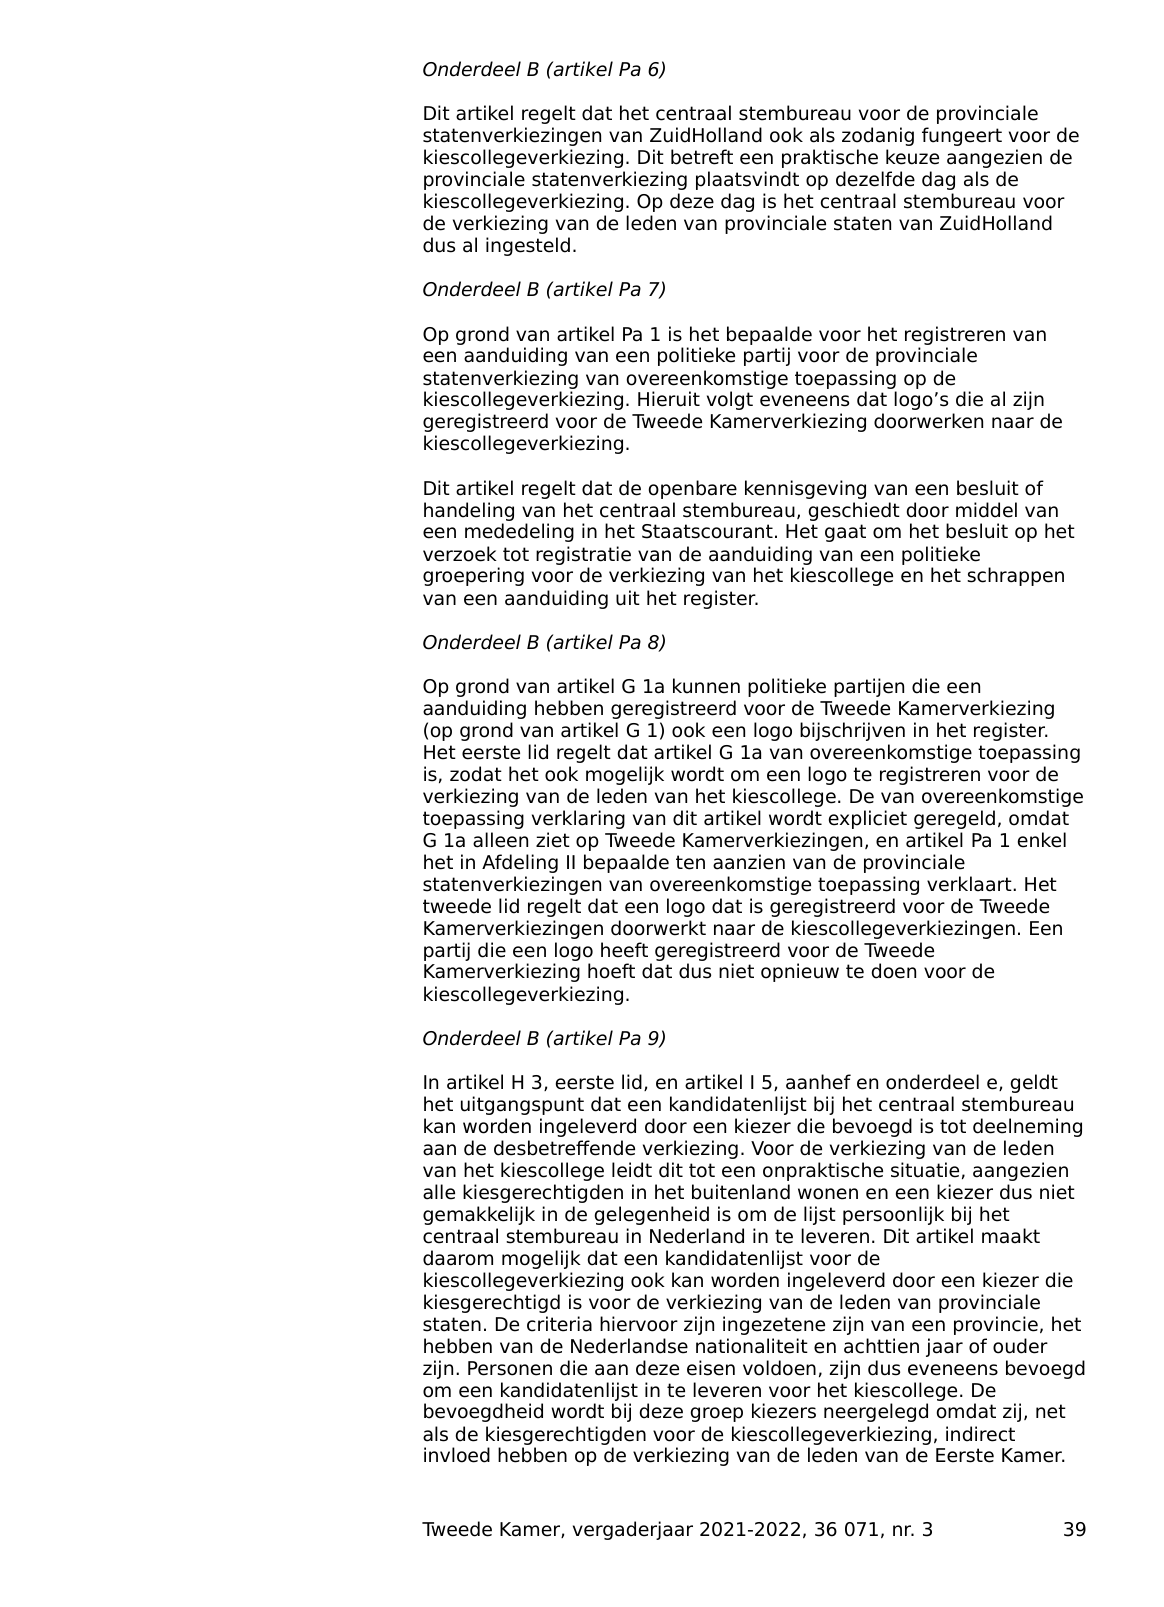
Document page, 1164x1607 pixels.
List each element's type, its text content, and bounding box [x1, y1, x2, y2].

text In artikel H 3, eerste lid, en artikel I 5, aanhef en onderdeel e, geldt het uitgangspunt dat een kandidatenlijst bij het centraal stembureau kan worden ingeleverd door een kiezer die bevoegd is tot deelneming aan de desbetreffende verkiezing. Voor de verkiezing van de leden van het kiescollege leidt dit tot een onpraktische situatie, aangezien alle kiesgerechtigden in het buitenland wonen en een kiezer dus niet gemakkelijk in de gelegenheid is om de lijst persoonlijk bij het centraal stembureau in Nederland in te leveren. Dit artikel maakt daarom mogelijk dat een kandidatenlijst voor de kiescollegeverkiezing ook kan worden ingeleverd door een kiezer die kiesgerechtigd is voor de verkiezing van de leden van provinciale staten. De criteria hiervoor zijn ingezetene zijn van een provincie, het hebben van de Nederlandse nationaliteit en achttien jaar of ouder zijn. Personen die aan deze eisen voldoen, zijn dus eveneens bevoegd om een kandidatenlijst in te leveren voor het kiescollege. De bevoegdheid wordt bij deze groep kiezers neergelegd omdat zij, net als de kiesgerechtigden voor de kiescollegeverkiezing, indirect invloed hebben op de verkiezing van de leden van de Eerste Kamer. [422, 1072, 1087, 1467]
subtitle Onderdeel B (artikel Pa 7) [422, 279, 1087, 301]
text Op grond van artikel G 1a kunnen politieke partijen die een aanduiding hebben geregistreerd voor de Tweede Kamerverkiezing (op grond van artikel G 1) ook een logo bijschrijven in het register. Het eerste lid regelt dat artikel G 1a van overeenkomstige toepassing is, zodat het ook mogelijk wordt om een logo te registreren voor de verkiezing van de leden van het kiescollege. De van overeenkomstige toepassing verklaring van dit artikel wordt expliciet geregeld, omdat G 1a alleen ziet op Tweede Kamerverkiezingen, en artikel Pa 1 enkel het in Afdeling II bepaalde ten aanzien van de provinciale statenverkiezingen van overeenkomstige toepassing verklaart. Het tweede lid regelt dat een logo dat is geregistreerd voor de Tweede Kamerverkiezingen doorwerkt naar de kiescollegeverkiezingen. Een partij die een logo heeft geregistreerd voor de Tweede Kamerverkiezing hoeft dat dus niet opnieuw te doen voor de kiescollegeverkiezing. [422, 676, 1087, 1005]
subtitle Onderdeel B (artikel Pa 8) [422, 632, 1087, 653]
text Dit artikel regelt dat de openbare kennisgeving van een besluit of handeling van het centraal stembureau, geschiedt door middel van een mededeling in het Staatscourant. Het gaat om het besluit op het verzoek tot registratie van de aanduiding van een politieke groepering voor de verkiezing van het kiescollege en het schrappen van een aanduiding uit het register. [422, 477, 1087, 609]
text Dit artikel regelt dat het centraal stembureau voor de provinciale statenverkiezingen van ZuidHolland ook als zodanig fungeert voor de kiescollegeverkiezing. Dit betreft een praktische keuze aangezien de provinciale statenverkiezing plaatsvindt op dezelfde dag als de kiescollegeverkiezing. Op deze dag is het centraal stembureau voor de verkiezing van de leden van provinciale staten van ZuidHolland dus al ingesteld. [422, 103, 1087, 257]
subtitle Onderdeel B (artikel Pa 6) [422, 59, 1087, 81]
text Op grond van artikel Pa 1 is het bepaalde voor het registreren van een aanduiding van een politieke partij voor de provinciale statenverkiezing van overeenkomstige toepassing op de kiescollegeverkiezing. Hieruit volgt eveneens dat logo’s die al zijn geregistreerd voor de Tweede Kamerverkiezing doorwerken naar de kiescollegeverkiezing. [422, 323, 1087, 455]
subtitle Onderdeel B (artikel Pa 9) [422, 1028, 1087, 1049]
